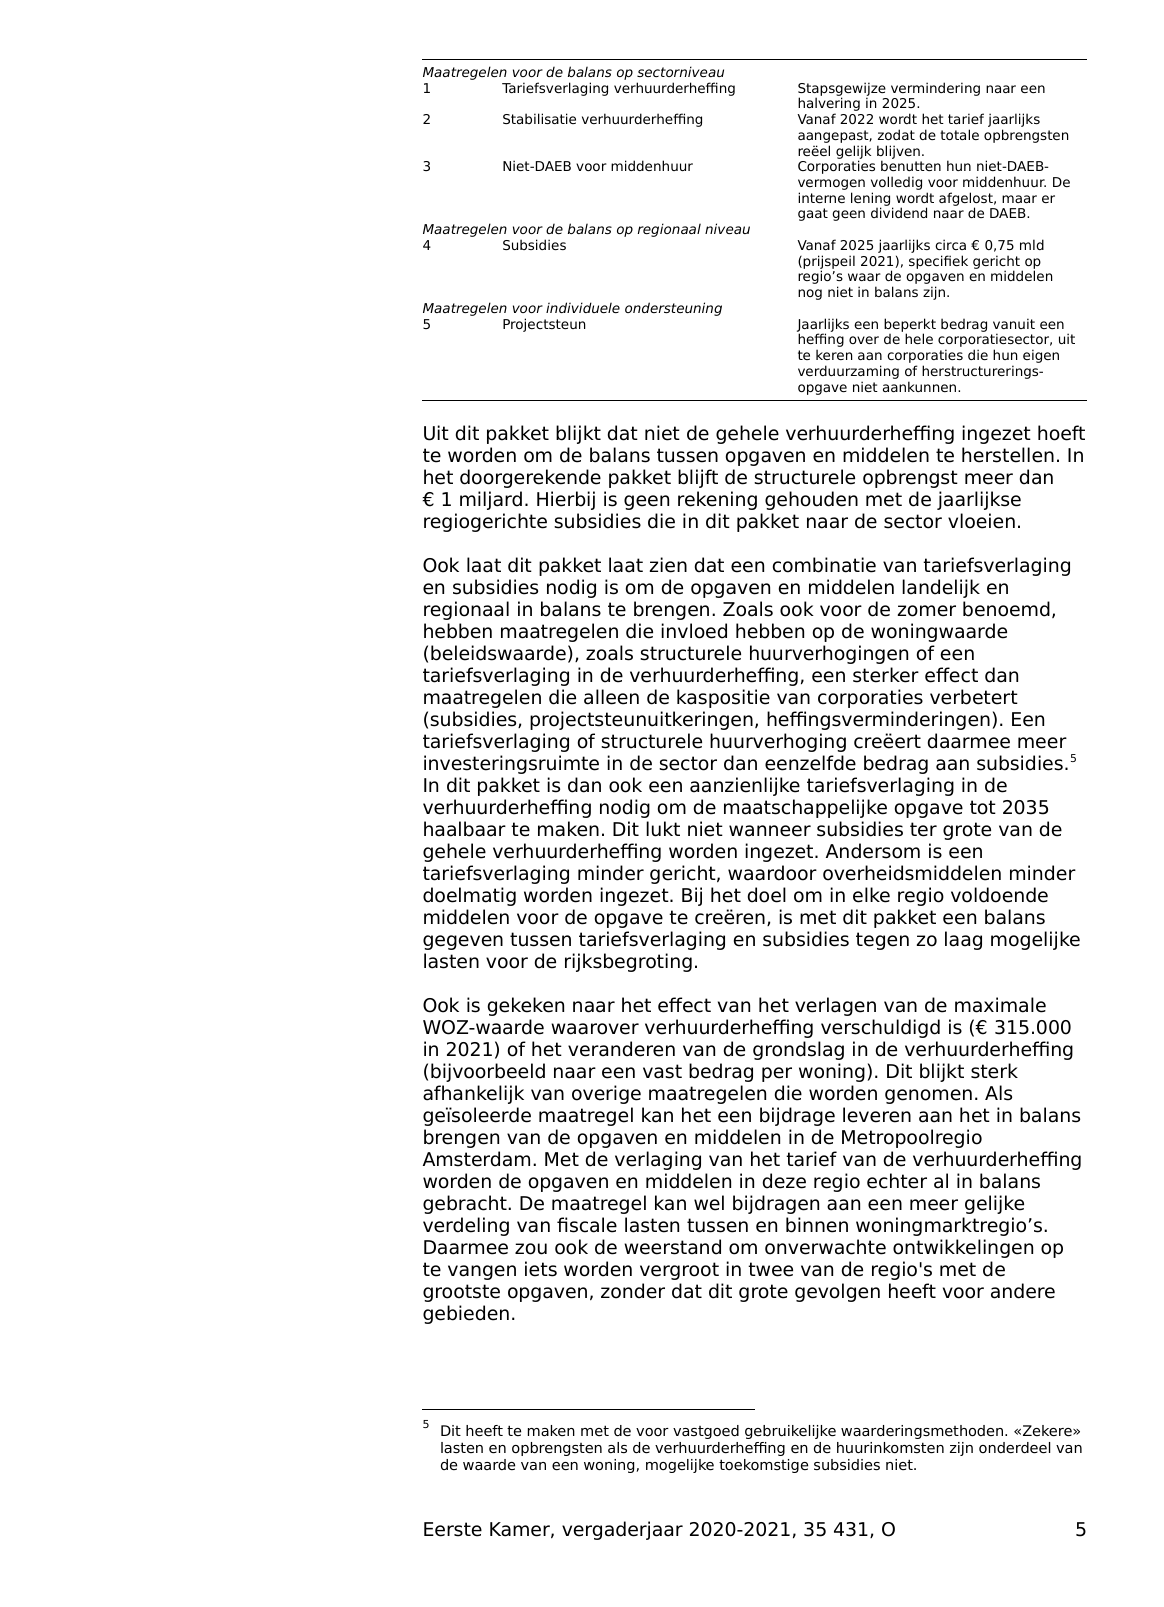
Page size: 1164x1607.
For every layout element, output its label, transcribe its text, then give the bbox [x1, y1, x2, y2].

text Dit heeft te maken met de voor vastgoed gebruikelijke waarderingsmethoden. «Zekere» lasten en opbrengsten als de verhuurderheffing en de huurinkomsten zijn onderdeel van de waarde van een woning, mogelijke toekomstige subsidies niet. [422, 1418, 1087, 1474]
text Uit dit pakket blijkt dat niet de gehele verhuurderheffing ingezet hoeft te worden om de balans tussen opgaven en middelen te herstellen. In het doorgerekende pakket blijft de structurele opbrengst meer dan € 1 miljard. Hierbij is geen rekening gehouden met de jaarlijkse regiogerichte subsidies die in dit pakket naar de sector vloeien. [422, 423, 1087, 533]
table_cell Projectsteun [496, 316, 791, 400]
table_cell Vanaf 2022 wordt het tarief jaarlijks aangepast, zodat de totale opbrengsten reëel gelijk blijven. [791, 112, 1087, 159]
table_cell 3 [422, 159, 496, 222]
table_cell Maatregelen voor de balans op regionaal niveau [422, 222, 1087, 238]
table_cell 5 [422, 316, 496, 400]
table_cell Stabilisatie verhuurderheffing [496, 112, 791, 159]
table_cell Stapsgewijze vermindering naar een halvering in 2025. [791, 81, 1087, 112]
table_cell 4 [422, 238, 496, 301]
table_cell Niet-DAEB voor middenhuur [496, 159, 791, 222]
table_header Maatregelen voor de balans op sectorniveau [422, 60, 1087, 81]
table_cell Corporaties benutten hun niet-DAEB-vermogen volledig voor middenhuur. De interne lening wordt afgelost, maar er gaat geen dividend naar de DAEB. [791, 159, 1087, 222]
text Ook is gekeken naar het effect van het verlagen van de maximale WOZ-waarde waarover verhuurderheffing verschuldigd is (€ 315.000 in 2021) of het veranderen van de grondslag in de verhuurderheffing (bijvoorbeeld naar een vast bedrag per woning). Dit blijkt sterk afhankelijk van overige maatregelen die worden genomen. Als geïsoleerde maatregel kan het een bijdrage leveren aan het in balans brengen van de opgaven en middelen in de Metropoolregio Amsterdam. Met de verlaging van het tarief van de verhuurderheffing worden de opgaven en middelen in deze regio echter al in balans gebracht. De maatregel kan wel bijdragen aan een meer gelijke verdeling van fiscale lasten tussen en binnen woningmarktregio’s. Daarmee zou ook de weerstand om onverwachte ontwikkelingen op te vangen iets worden vergroot in twee van de regio's met de grootste opgaven, zonder dat dit grote gevolgen heeft voor andere gebieden. [422, 995, 1087, 1324]
table_cell 2 [422, 112, 496, 159]
text Ook laat dit pakket laat zien dat een combinatie van tariefsverlaging en subsidies nodig is om de opgaven en middelen landelijk en regionaal in balans te brengen. Zoals ook voor de zomer benoemd, hebben maatregelen die invloed hebben op de woningwaarde (beleidswaarde), zoals structurele huurverhogingen of een tariefsverlaging in de verhuurderheffing, een sterker effect dan maatregelen die alleen de kaspositie van corporaties verbetert (subsidies, projectsteunuitkeringen, heffingsverminderingen). Een tariefsverlaging of structurele huurverhoging creëert daarmee meer investeringsruimte in de sector dan eenzelfde bedrag aan subsidies. In dit pakket is dan ook een aanzienlijke tariefsverlaging in de verhuurderheffing nodig om de maatschappelijke opgave tot 2035 haalbaar te maken. Dit lukt niet wanneer subsidies ter grote van de gehele verhuurderheffing worden ingezet. Andersom is een tariefsverlaging minder gericht, waardoor overheidsmiddelen minder doelmatig worden ingezet. Bij het doel om in elke regio voldoende middelen voor de opgave te creëren, is met dit pakket een balans gegeven tussen tariefsverlaging en subsidies tegen zo laag mogelijke lasten voor de rijksbegroting. [422, 555, 1087, 973]
table_cell Vanaf 2025 jaarlijks circa € 0,75 mld (prijspeil 2021), specifiek gericht op regio’s waar de opgaven en middelen nog niet in balans zijn. [791, 238, 1087, 301]
table_cell Jaarlijks een beperkt bedrag vanuit een heffing over de hele corporatiesector, uit te keren aan corporaties die hun eigen verduurzaming of herstructurerings-opgave niet aankunnen. [791, 316, 1087, 400]
table_cell 1 [422, 81, 496, 112]
table_cell Subsidies [496, 238, 791, 301]
table_cell Maatregelen voor individuele ondersteuning [422, 301, 1087, 316]
table_cell Tariefsverlaging verhuurderheffing [496, 81, 791, 112]
